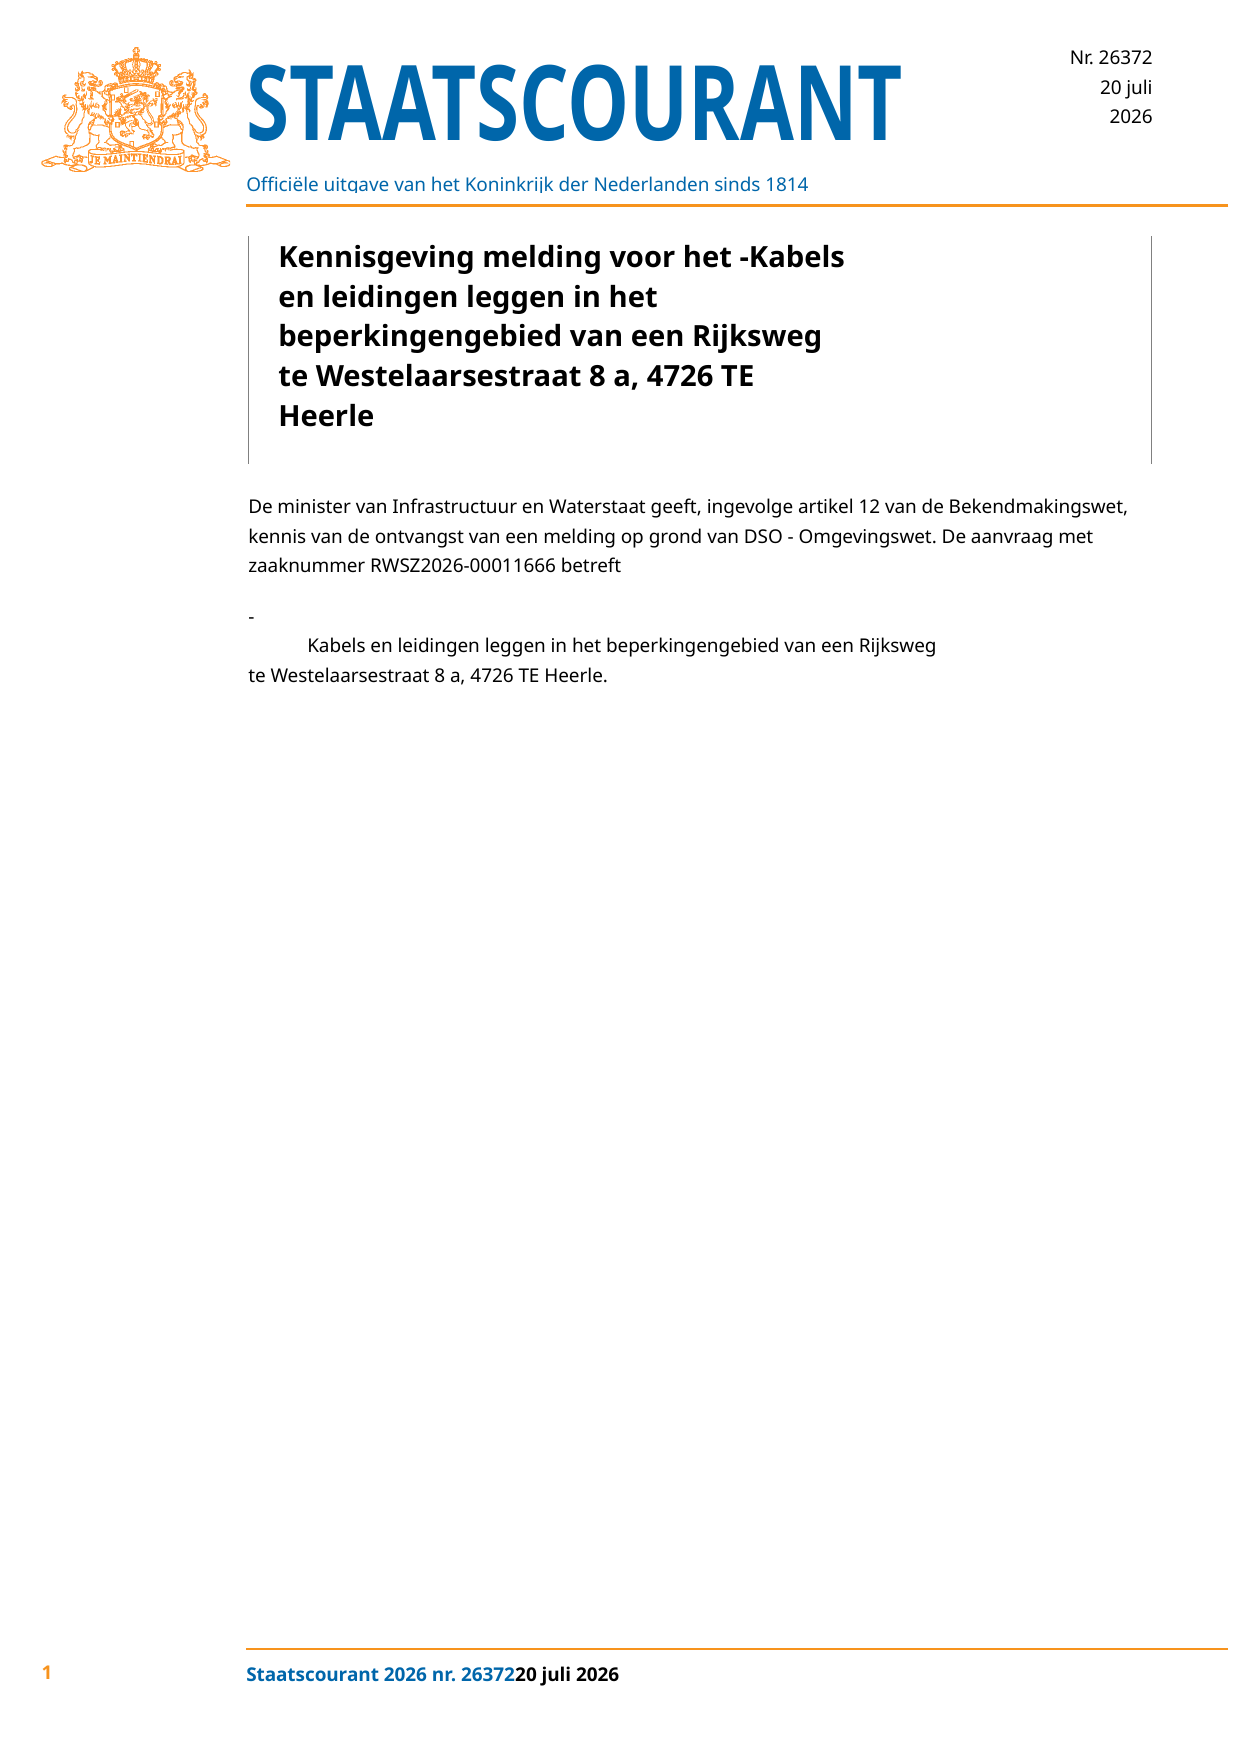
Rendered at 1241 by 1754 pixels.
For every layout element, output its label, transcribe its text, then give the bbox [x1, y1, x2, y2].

table_header [1090, 236, 1151, 413]
picture [41, 47, 231, 172]
table_header [850, 236, 912, 413]
table_header [850, 414, 1151, 464]
text De minister van Infrastructuur en Waterstaat geeft, ingevolge artikel 12 van de Bekendmakingswet, kennis van de ontvangst van een melding op grond van DSO - Omgevingswet. De aanvraag met zaaknummer RWSZ2026-00011666 betreft [248, 493, 1152, 578]
list Kabels en leidingen leggen in het beperkingengebied van een Rijksweg [248, 632, 1152, 658]
table_header Kennisgeving melding voor het -Kabels en leidingen leggen in het beperkingengebied van een Rijksweg te Westelaarsestraat 8 a, 4726 TE Heerle [249, 236, 850, 464]
picture [912, 236, 1090, 414]
text te Westelaarsestraat 8 a, 4726 TE Heerle. [248, 662, 1152, 688]
